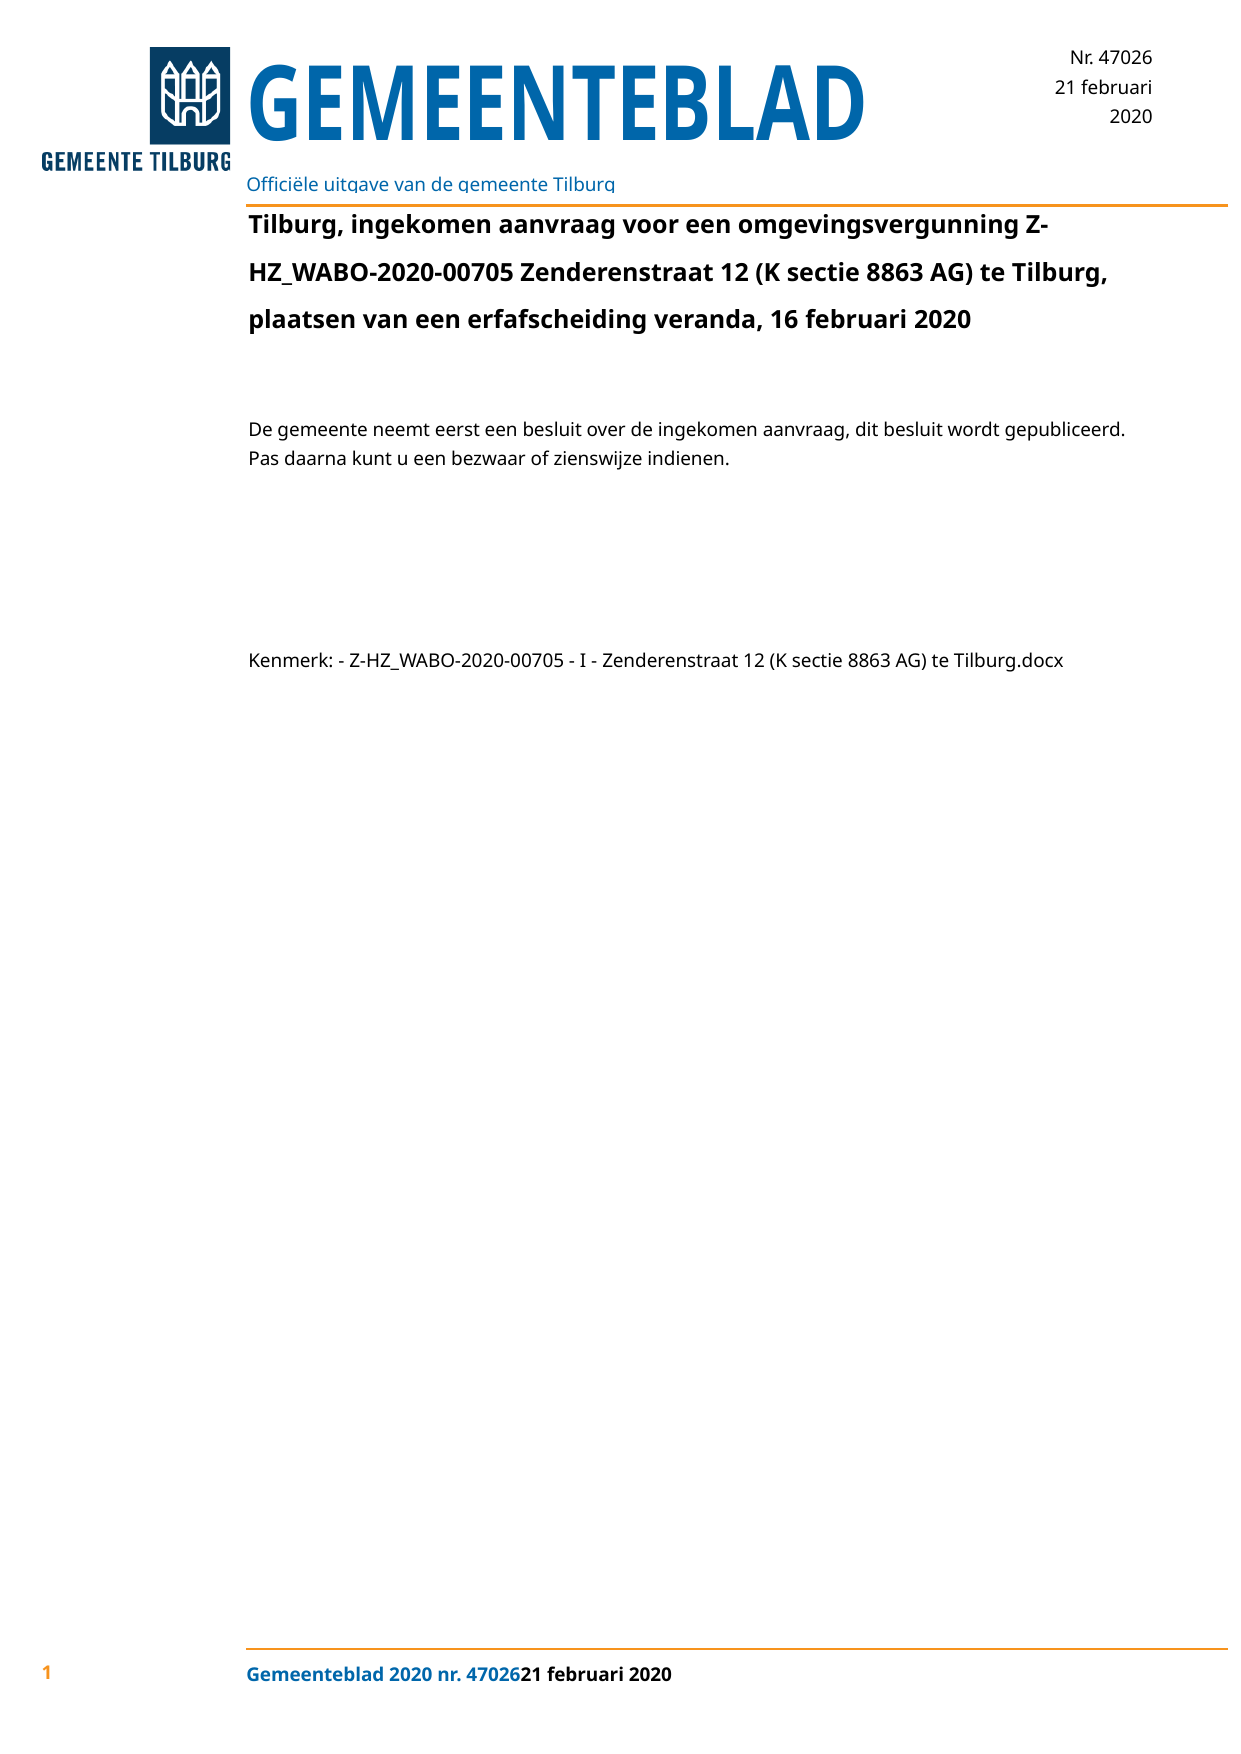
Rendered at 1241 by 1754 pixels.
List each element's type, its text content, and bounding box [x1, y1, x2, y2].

text Kenmerk: - Z-HZ_WABO-2020-00705 - I - Zenderenstraat 12 (K sectie 8863 AG) te Tilburg.docx [248, 647, 1152, 673]
text Tilburg, ingekomen aanvraag voor een omgevingsvergunning Z-HZ_WABO-2020-00705 Zenderenstraat 12 (K sectie 8863 AG) te Tilburg, plaatsen van een erfafscheiding veranda, 16 februari 2020 [248, 207, 1152, 336]
text De gemeente neemt eerst een besluit over de ingekomen aanvraag, dit besluit wordt gepubliceerd. Pas daarna kunt u een bezwaar of zienswijze indienen. [248, 416, 1152, 471]
picture [41, 47, 231, 172]
